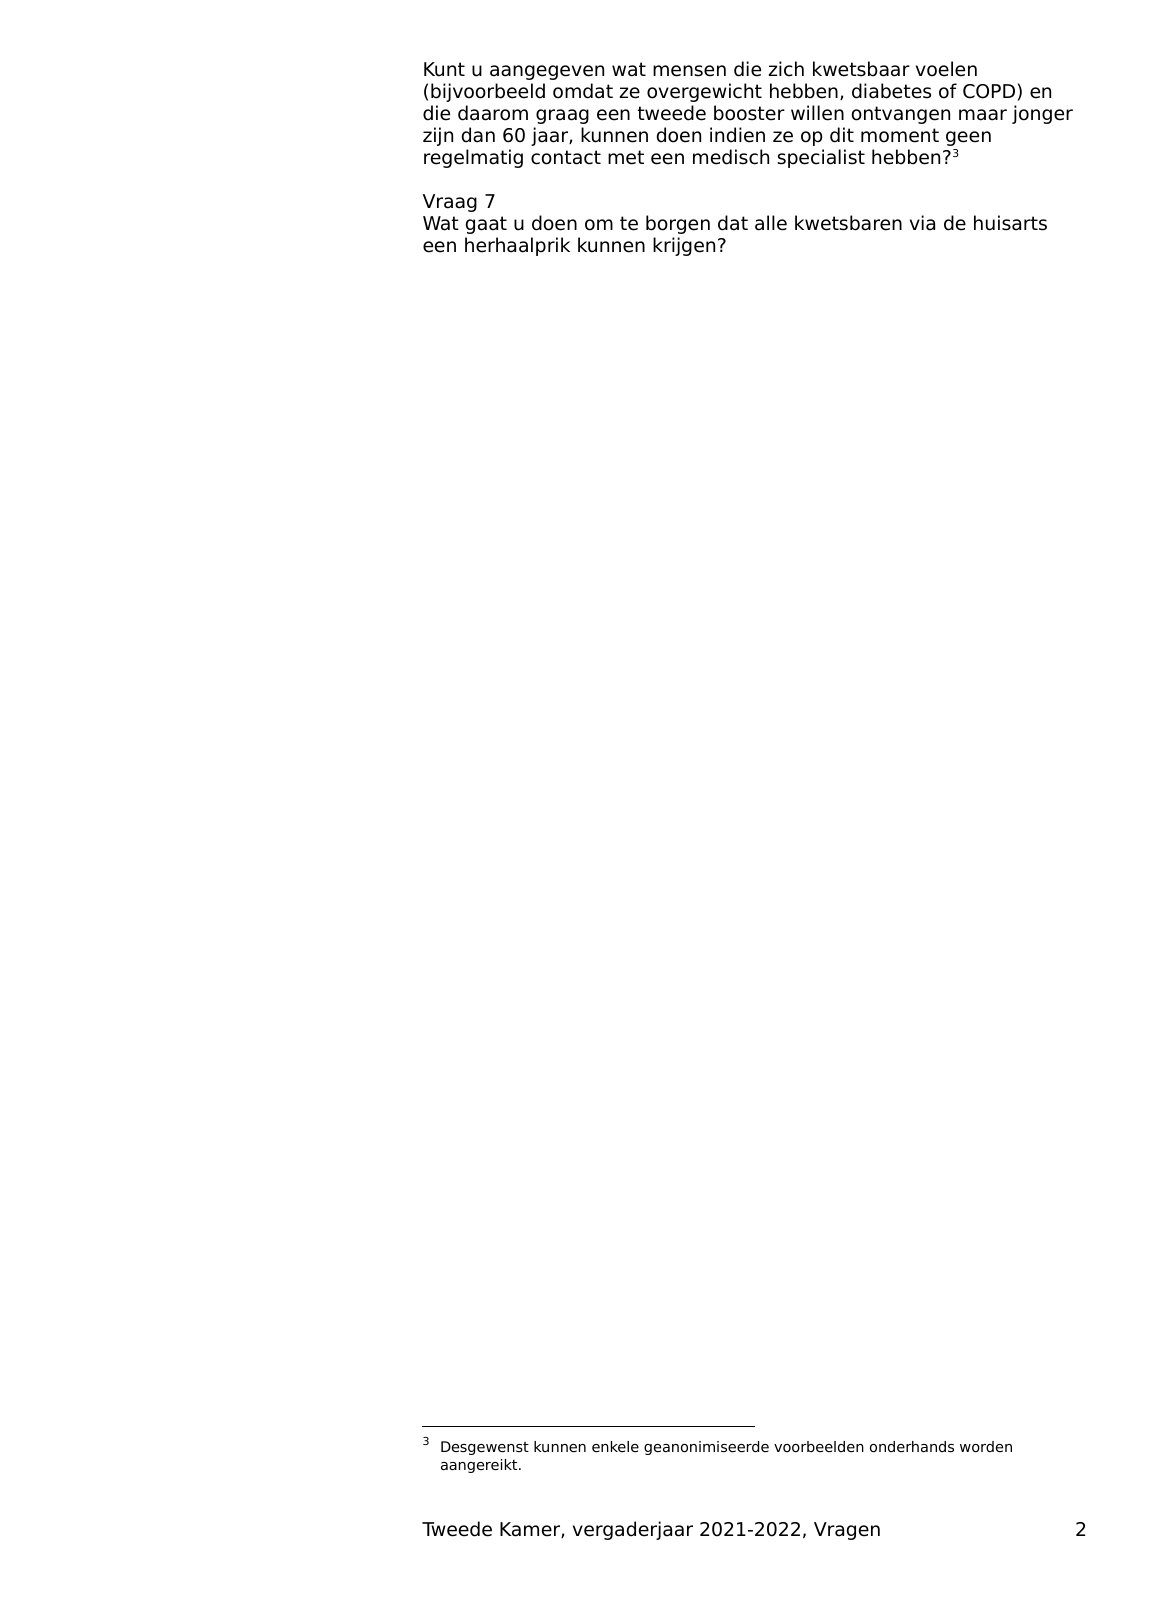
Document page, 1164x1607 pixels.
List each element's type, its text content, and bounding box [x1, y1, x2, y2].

text Wat gaat u doen om te borgen dat alle kwetsbaren via de huisarts een herhaalprik kunnen krijgen? [422, 213, 1087, 257]
text Desgewenst kunnen enkele geanonimiseerde voorbeelden onderhands worden aangereikt. [422, 1435, 1087, 1474]
text Kunt u aangegeven wat mensen die zich kwetsbaar voelen (bijvoorbeeld omdat ze overgewicht hebben, diabetes of COPD) en die daarom graag een tweede booster willen ontvangen maar jonger zijn dan 60 jaar, kunnen doen indien ze op dit moment geen regelmatig contact met een medisch specialist hebben? [422, 59, 1087, 169]
text Vraag 7 [422, 191, 1087, 213]
